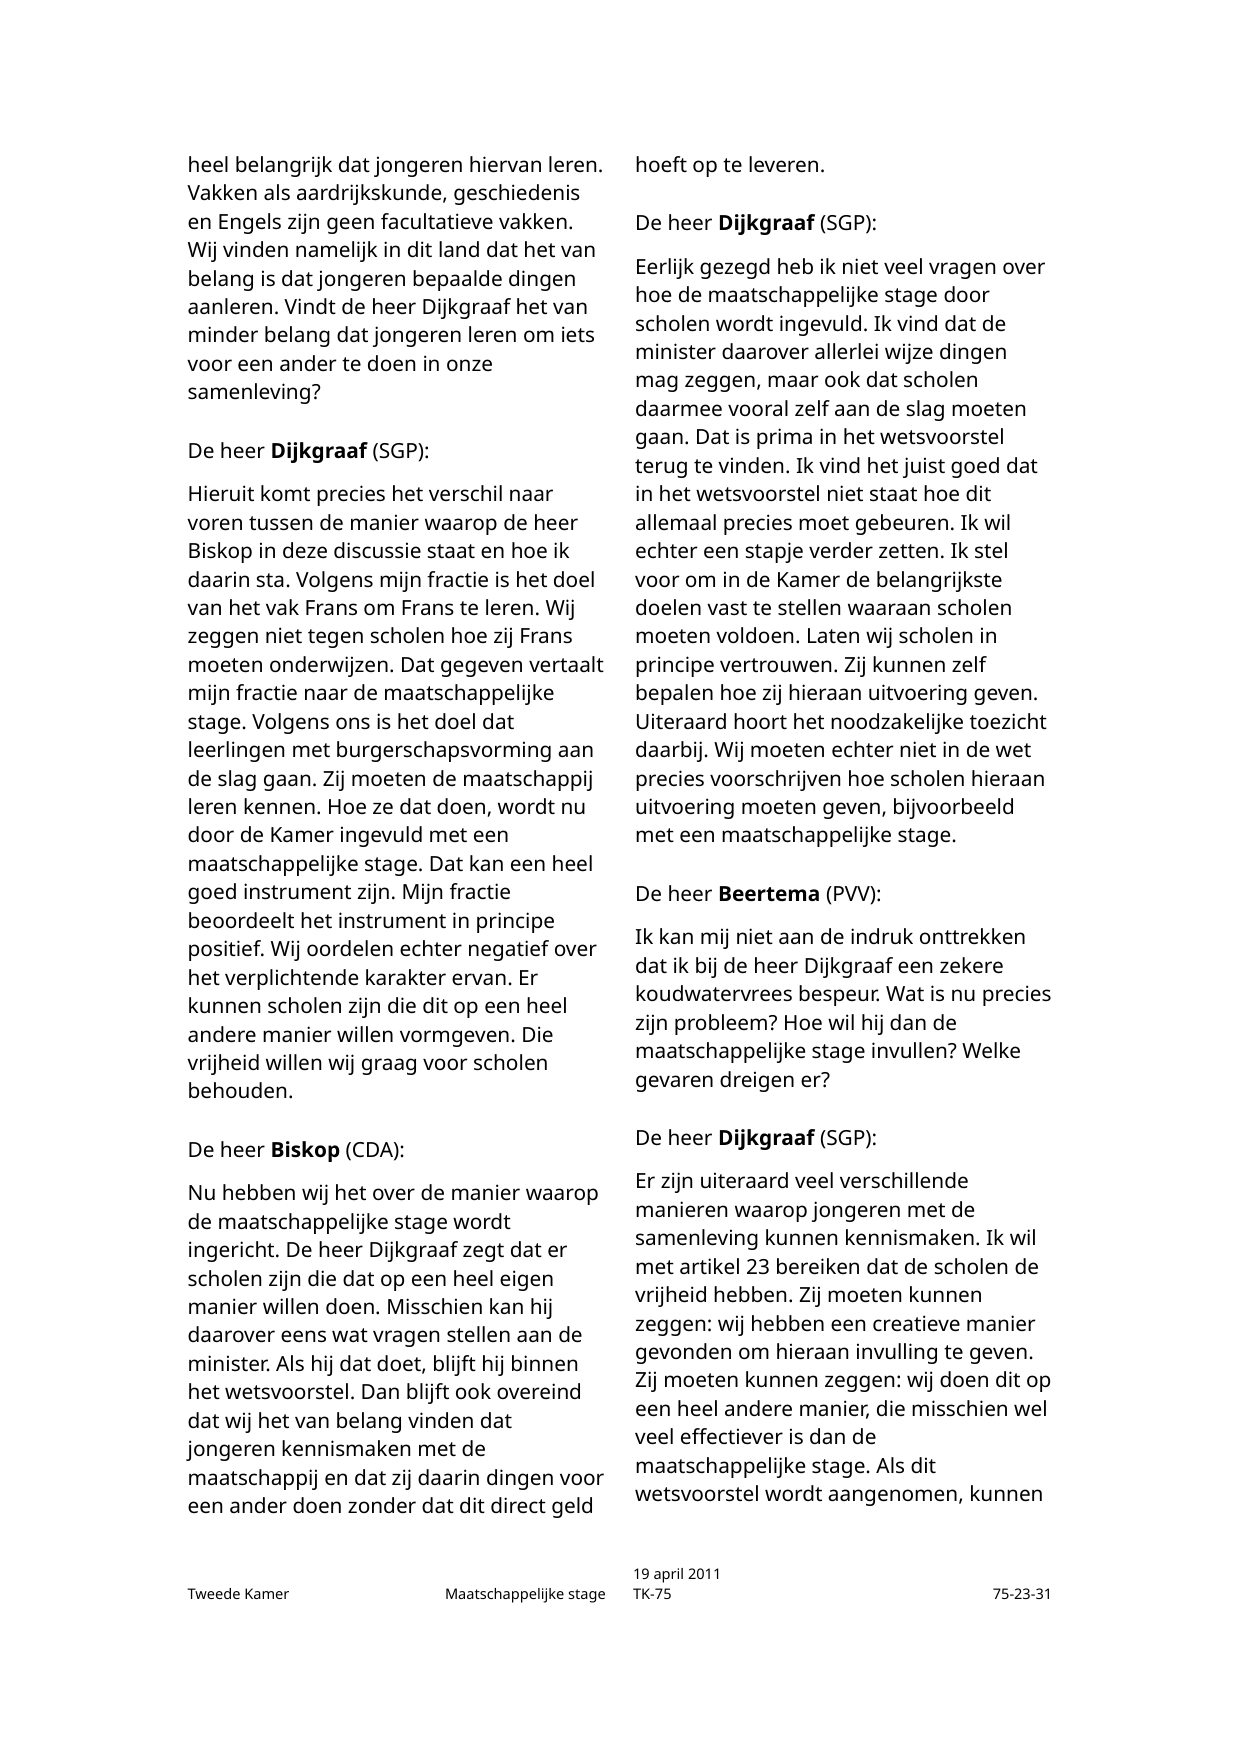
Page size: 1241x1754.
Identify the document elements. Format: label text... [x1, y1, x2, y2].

text hoeft op te leveren. [635, 150, 1053, 178]
text De heer Dijkgraaf (SGP): [635, 208, 1053, 237]
text Nu hebben wij het over de manier waarop de maatschappelijke stage wordt ingericht. De heer Dijkgraaf zegt dat er scholen zijn die dat op een heel eigen manier willen doen. Misschien kan hij daarover eens wat vragen stellen aan de minister. Als hij dat doet, blijft hij binnen het wetsvoorstel. Dan blijft ook overeind dat wij het van belang vinden dat jongeren kennismaken met de maatschappij en dat zij daarin dingen voor een ander doen zonder dat dit direct geld [187, 1178, 605, 1520]
text De heer Dijkgraaf (SGP): [187, 436, 605, 464]
text Ik kan mij niet aan de indruk onttrekken dat ik bij de heer Dijkgraaf een zekere koudwatervrees bespeur. Wat is nu precies zijn probleem? Hoe wil hij dan de maatschappelijke stage invullen? Welke gevaren dreigen er? [635, 922, 1053, 1093]
text De heer Biskop (CDA): [187, 1135, 605, 1163]
text De heer Dijkgraaf (SGP): [635, 1123, 1053, 1152]
text Hieruit komt precies het verschil naar voren tussen de manier waarop de heer Biskop in deze discussie staat en hoe ik daarin sta. Volgens mijn fractie is het doel van het vak Frans om Frans te leren. Wij zeggen niet tegen scholen hoe zij Frans moeten onderwijzen. Dat gegeven vertaalt mijn fractie naar de maatschappelijke stage. Volgens ons is het doel dat leerlingen met burgerschapsvorming aan de slag gaan. Zij moeten de maatschappij leren kennen. Hoe ze dat doen, wordt nu door de Kamer ingevuld met een maatschappelijke stage. Dat kan een heel goed instrument zijn. Mijn fractie beoordeelt het instrument in principe positief. Wij oordelen echter negatief over het verplichtende karakter ervan. Er kunnen scholen zijn die dit op een heel andere manier willen vormgeven. Die vrijheid willen wij graag voor scholen behouden. [187, 479, 605, 1105]
text heel belangrijk dat jongeren hiervan leren. Vakken als aardrijkskunde, geschiedenis en Engels zijn geen facultatieve vakken. Wij vinden namelijk in dit land dat het van belang is dat jongeren bepaalde dingen aanleren. Vindt de heer Dijkgraaf het van minder belang dat jongeren leren om iets voor een ander te doen in onze samenleving? [187, 150, 605, 406]
text De heer Beertema (PVV): [635, 879, 1053, 907]
text Er zijn uiteraard veel verschillende manieren waarop jongeren met de samenleving kunnen kennismaken. Ik wil met artikel 23 bereiken dat de scholen de vrijheid hebben. Zij moeten kunnen zeggen: wij hebben een creatieve manier gevonden om hieraan invulling te geven. Zij moeten kunnen zeggen: wij doen dit op een heel andere manier, die misschien wel veel effectiever is dan de maatschappelijke stage. Als dit wetsvoorstel wordt aangenomen, kunnen [635, 1167, 1053, 1508]
text Eerlijk gezegd heb ik niet veel vragen over hoe de maatschappelijke stage door scholen wordt ingevuld. Ik vind dat de minister daarover allerlei wijze dingen mag zeggen, maar ook dat scholen daarmee vooral zelf aan de slag moeten gaan. Dat is prima in het wetsvoorstel terug te vinden. Ik vind het juist goed dat in het wetsvoorstel niet staat hoe dit allemaal precies moet gebeuren. Ik wil echter een stapje verder zetten. Ik stel voor om in de Kamer de belangrijkste doelen vast te stellen waaraan scholen moeten voldoen. Laten wij scholen in principe vertrouwen. Zij kunnen zelf bepalen hoe zij hieraan uitvoering geven. Uiteraard hoort het noodzakelijke toezicht daarbij. Wij moeten echter niet in de wet precies voorschrijven hoe scholen hieraan uitvoering moeten geven, bijvoorbeeld met een maatschappelijke stage. [635, 252, 1053, 849]
